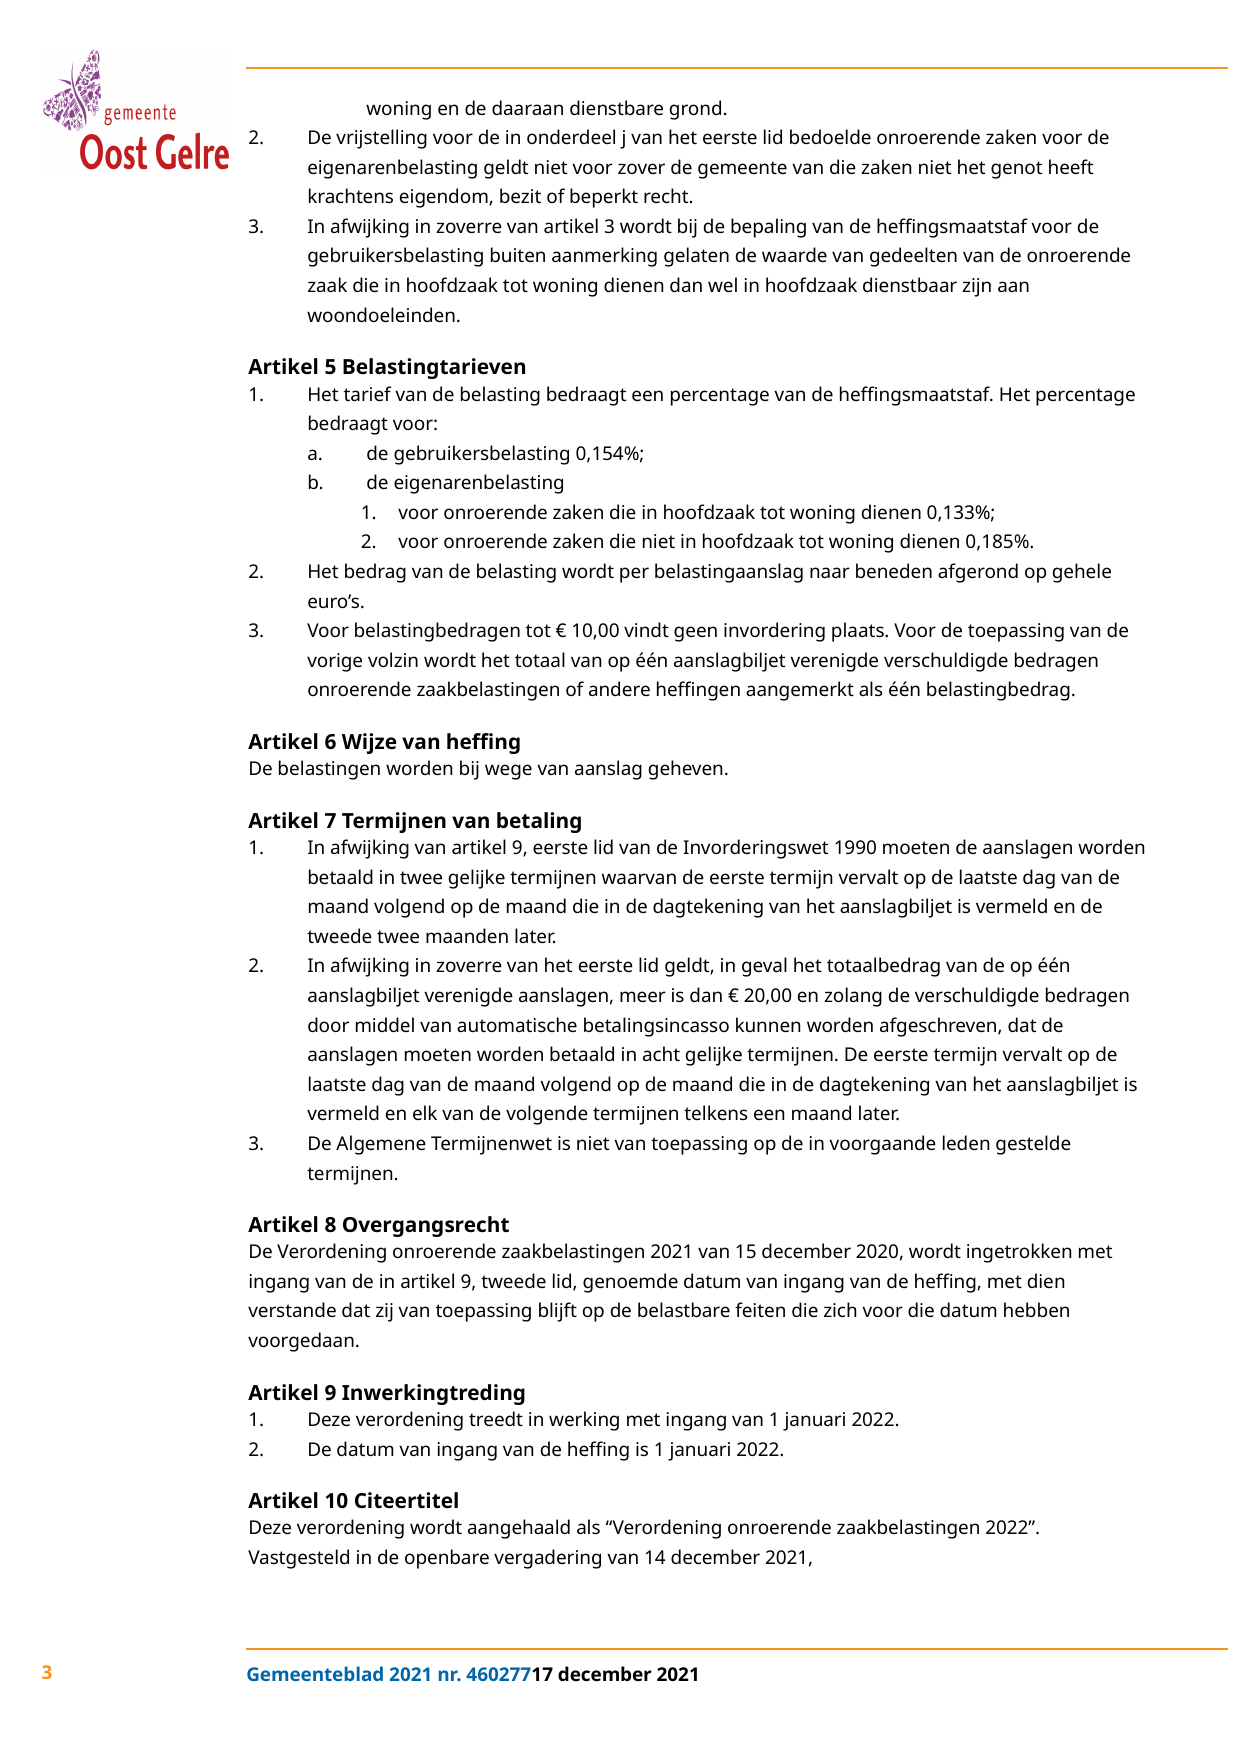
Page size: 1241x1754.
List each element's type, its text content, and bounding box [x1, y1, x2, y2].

list De Algemene Termijnenwet is niet van toepassing op de in voorgaande leden gestelde termijnen. [248, 1130, 1152, 1185]
text De belastingen worden bij wege van aanslag geheven. [248, 755, 1152, 781]
text Artikel 10 Citeertitel [248, 1486, 1152, 1514]
list Het bedrag van de belasting wordt per belastingaanslag naar beneden afgerond op gehele euro’s. [248, 558, 1152, 613]
text Artikel 5 Belastingtarieven [248, 352, 1152, 381]
text Artikel 6 Wijze van heffing [248, 727, 1152, 755]
list Deze verordening treedt in werking met ingang van 1 januari 2022. [248, 1406, 1152, 1432]
text Artikel 7 Termijnen van betaling [248, 806, 1152, 834]
list woning en de daaraan dienstbare grond. [307, 95, 1152, 121]
list voor onroerende zaken die in hoofdzaak tot woning dienen 0,133%; [361, 499, 1152, 525]
text Deze verordening wordt aangehaald als “Verordening onroerende zaakbelastingen 2022”. [248, 1514, 1152, 1540]
list de eigenarenbelasting [307, 469, 1152, 495]
list Het tarief van de belasting bedraagt een percentage van de heffingsmaatstaf. Het percentage bedraagt voor: [248, 381, 1152, 436]
list Voor belastingbedragen tot € 10,00 vindt geen invordering plaats. Voor de toepassing van de vorige volzin wordt het totaal van op één aanslagbiljet verenigde verschuldigde bedragen onroerende zaakbelastingen of andere heffingen aangemerkt als één belastingbedrag. [248, 617, 1152, 702]
list De datum van ingang van de heffing is 1 januari 2022. [248, 1436, 1152, 1461]
list In afwijking in zoverre van het eerste lid geldt, in geval het totaalbedrag van de op één aanslagbiljet verenigde aanslagen, meer is dan € 20,00 en zolang de verschuldigde bedragen door middel van automatische betalingsincasso kunnen worden afgeschreven, dat de aanslagen moeten worden betaald in acht gelijke termijnen. De eerste termijn vervalt op de laatste dag van de maand volgend op de maand die in de dagtekening van het aanslagbiljet is vermeld en elk van de volgende termijnen telkens een maand later. [248, 953, 1152, 1126]
text De Verordening onroerende zaakbelastingen 2021 van 15 december 2020, wordt ingetrokken met ingang van de in artikel 9, tweede lid, genoemde datum van ingang van de heffing, met dien verstande dat zij van toepassing blijft op de belastbare feiten die zich voor die datum hebben voorgedaan. [248, 1238, 1152, 1353]
list In afwijking van artikel 9, eerste lid van de Invorderingswet 1990 moeten de aanslagen worden betaald in twee gelijke termijnen waarvan de eerste termijn vervalt op de laatste dag van de maand volgend op de maand die in de dagtekening van het aanslagbiljet is vermeld en de tweede twee maanden later. [248, 834, 1152, 949]
list In afwijking in zoverre van artikel 3 wordt bij de bepaling van de heffingsmaatstaf voor de gebruikersbelasting buiten aanmerking gelaten de waarde van gedeelten van de onroerende zaak die in hoofdzaak tot woning dienen dan wel in hoofdzaak dienstbaar zijn aan woondoeleinden. [248, 213, 1152, 328]
text Artikel 8 Overgangsrecht [248, 1210, 1152, 1238]
text Vastgesteld in de openbare vergadering van 14 december 2021, [248, 1544, 1152, 1570]
list voor onroerende zaken die niet in hoofdzaak tot woning dienen 0,185%. [361, 529, 1152, 554]
text Artikel 9 Inwerkingtreding [248, 1378, 1152, 1406]
picture [41, 47, 231, 172]
list de gebruikersbelasting 0,154%; [307, 440, 1152, 466]
list De vrijstelling voor de in onderdeel j van het eerste lid bedoelde onroerende zaken voor de eigenarenbelasting geldt niet voor zover de gemeente van die zaken niet het genot heeft krachtens eigendom, bezit of beperkt recht. [248, 124, 1152, 209]
